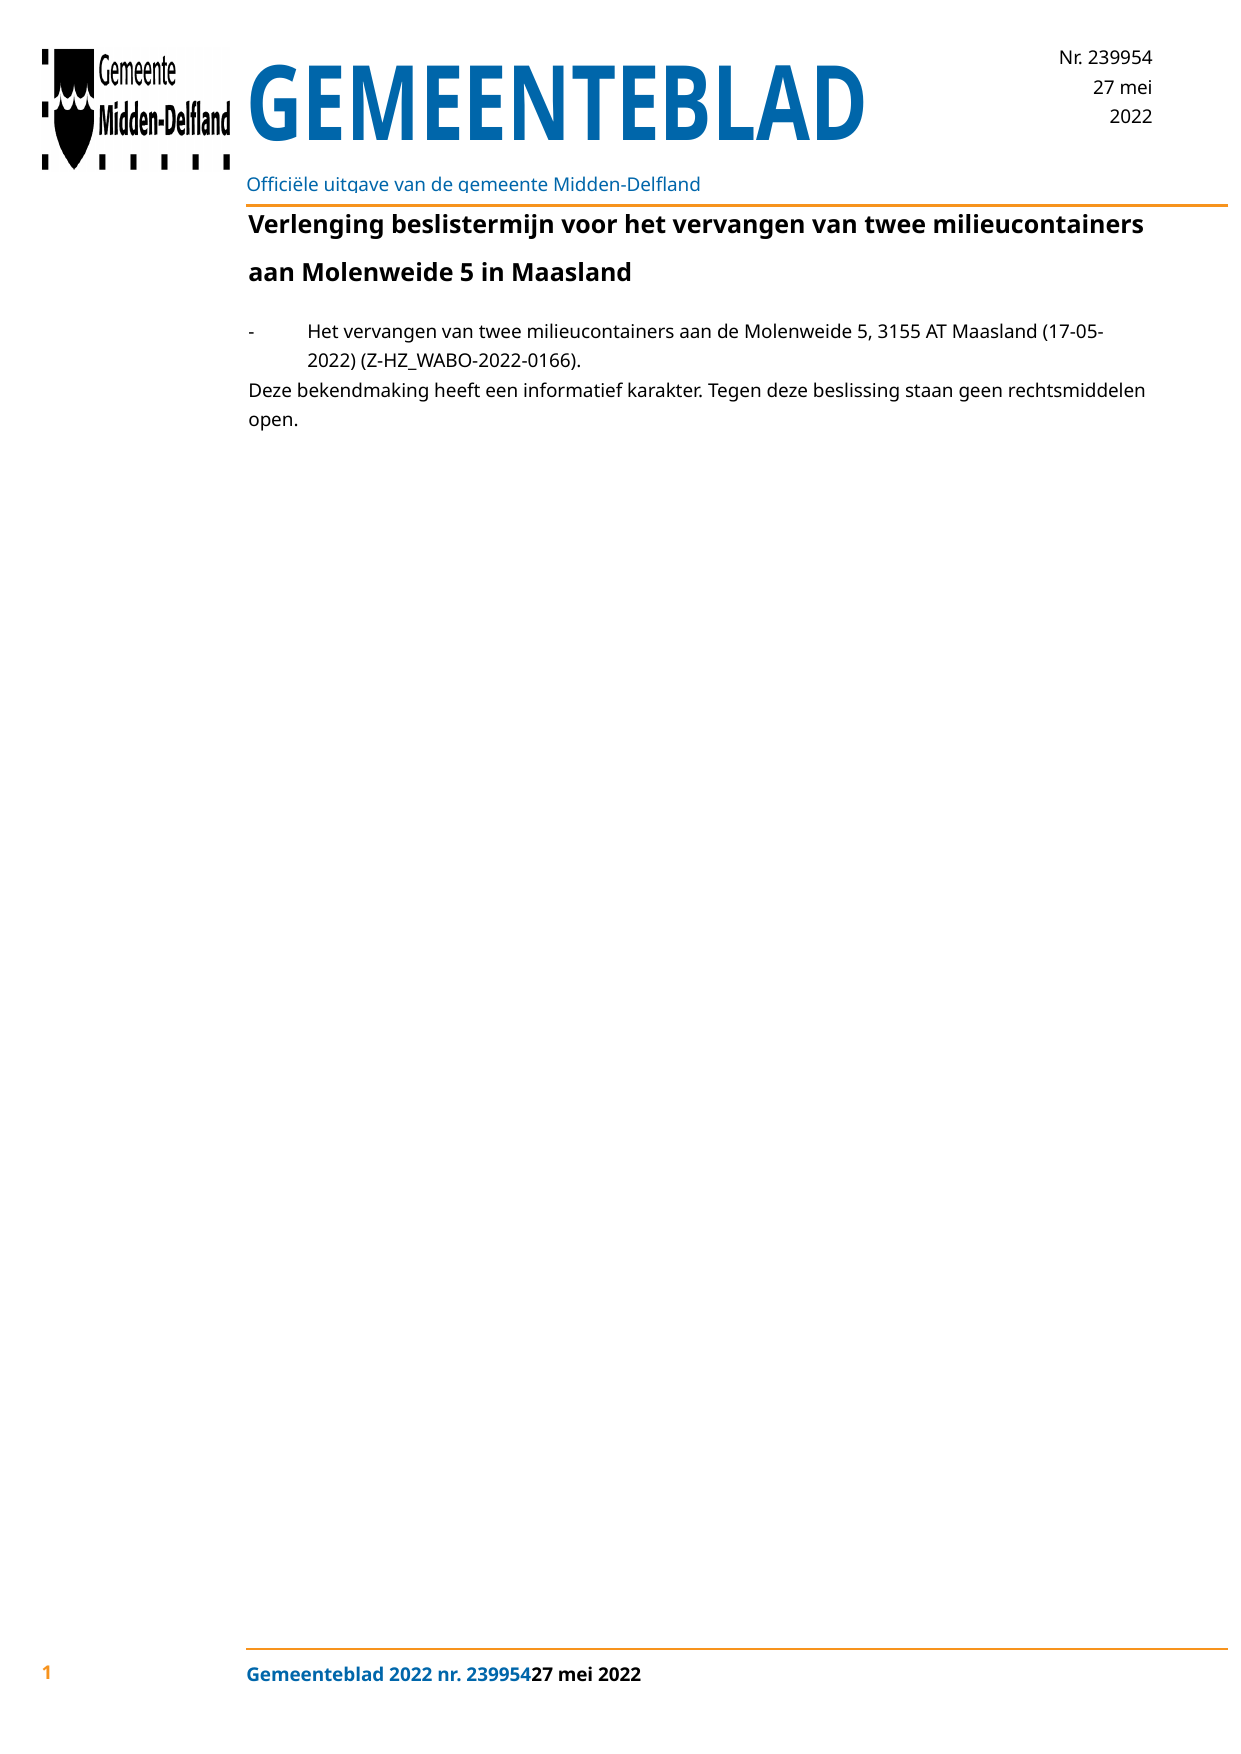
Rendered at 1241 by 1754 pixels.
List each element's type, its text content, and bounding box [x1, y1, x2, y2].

text Deze bekendmaking heeft een informatief karakter. Tegen deze beslissing staan geen rechtsmiddelen open. [248, 377, 1152, 432]
list Het vervangen van twee milieucontainers aan de Molenweide 5, 3155 AT Maasland (17-05-2022) (Z-HZ_WABO-2022-0166). [248, 318, 1152, 373]
text Verlenging beslistermijn voor het vervangen van twee milieucontainers aan Molenweide 5 in Maasland [248, 207, 1152, 288]
picture [41, 47, 231, 172]
